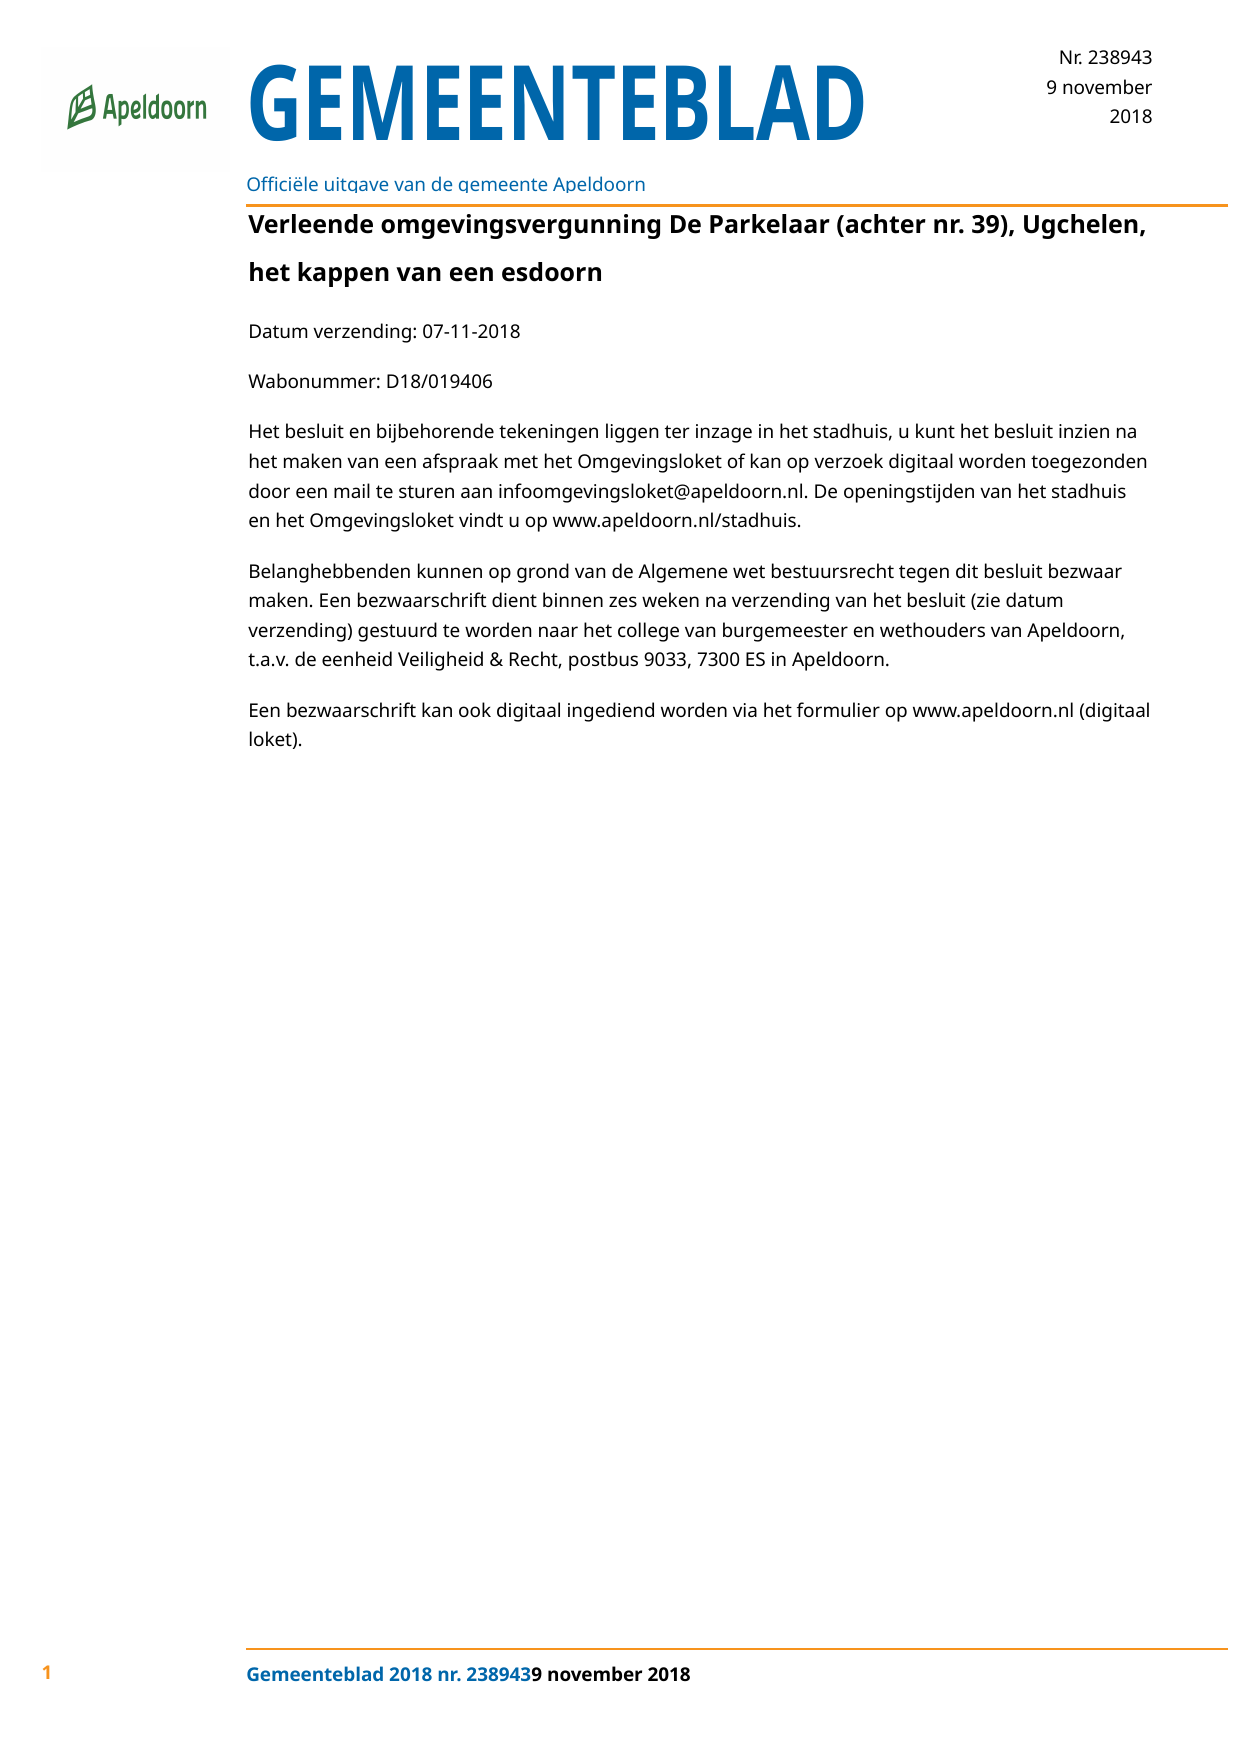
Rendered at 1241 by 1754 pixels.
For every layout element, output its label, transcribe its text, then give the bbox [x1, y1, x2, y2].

text Belanghebbenden kunnen op grond van de Algemene wet bestuursrecht tegen dit besluit bezwaar maken. Een bezwaarschrift dient binnen zes weken na verzending van het besluit (zie datum verzending) gestuurd te worden naar het college van burgemeester en wethouders van Apeldoorn, t.a.v. de eenheid Veiligheid & Recht, postbus 9033, 7300 ES in Apeldoorn. [248, 558, 1152, 672]
text Een bezwaarschrift kan ook digitaal ingediend worden via het formulier op www.apeldoorn.nl (digitaal loket). [248, 697, 1152, 752]
text Verleende omgevingsvergunning De Parkelaar (achter nr. 39), Ugchelen, het kappen van een esdoorn [248, 207, 1152, 288]
text Het besluit en bijbehorende tekeningen liggen ter inzage in het stadhuis, u kunt het besluit inzien na het maken van een afspraak met het Omgevingsloket of kan op verzoek digitaal worden toegezonden door een mail te sturen aan infoomgevingsloket@apeldoorn.nl. De openingstijden van het stadhuis en het Omgevingsloket vindt u op www.apeldoorn.nl/stadhuis. [248, 419, 1152, 533]
text Datum verzending: 07-11-2018 [248, 318, 1152, 344]
text Wabonummer: D18/019406 [248, 368, 1152, 394]
picture [41, 47, 231, 172]
